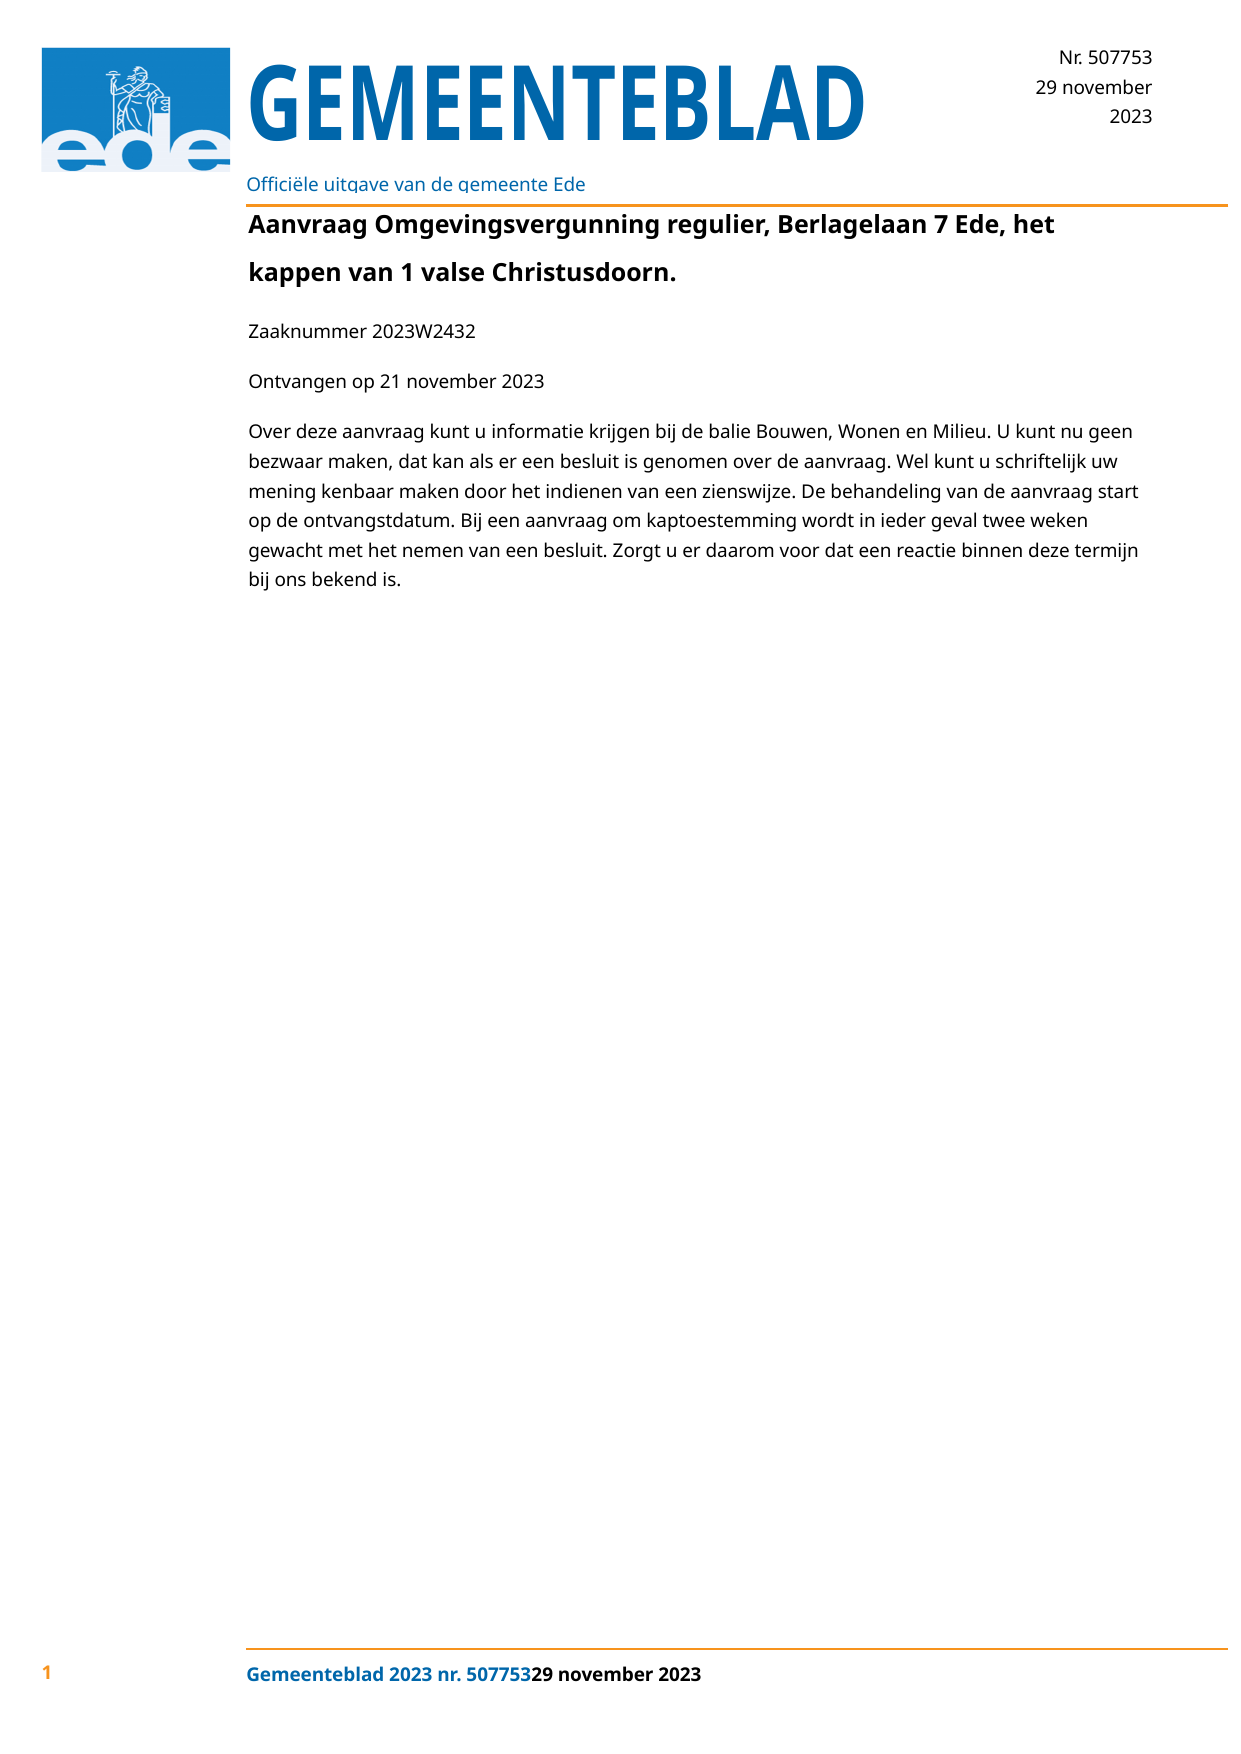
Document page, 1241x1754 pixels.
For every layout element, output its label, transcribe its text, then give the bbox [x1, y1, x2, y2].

text Over deze aanvraag kunt u informatie krijgen bij de balie Bouwen, Wonen en Milieu. U kunt nu geen bezwaar maken, dat kan als er een besluit is genomen over de aanvraag. Wel kunt u schriftelijk uw mening kenbaar maken door het indienen van een zienswijze. De behandeling van de aanvraag start op de ontvangstdatum. Bij een aanvraag om kaptoestemming wordt in ieder geval twee weken gewacht met het nemen van een besluit. Zorgt u er daarom voor dat een reactie binnen deze termijn bij ons bekend is. [248, 419, 1152, 592]
text Zaaknummer 2023W2432 [248, 318, 1152, 344]
text Aanvraag Omgevingsvergunning regulier, Berlagelaan 7 Ede, het kappen van 1 valse Christusdoorn. [248, 207, 1152, 288]
text Ontvangen op 21 november 2023 [248, 368, 1152, 394]
picture [41, 47, 231, 172]
